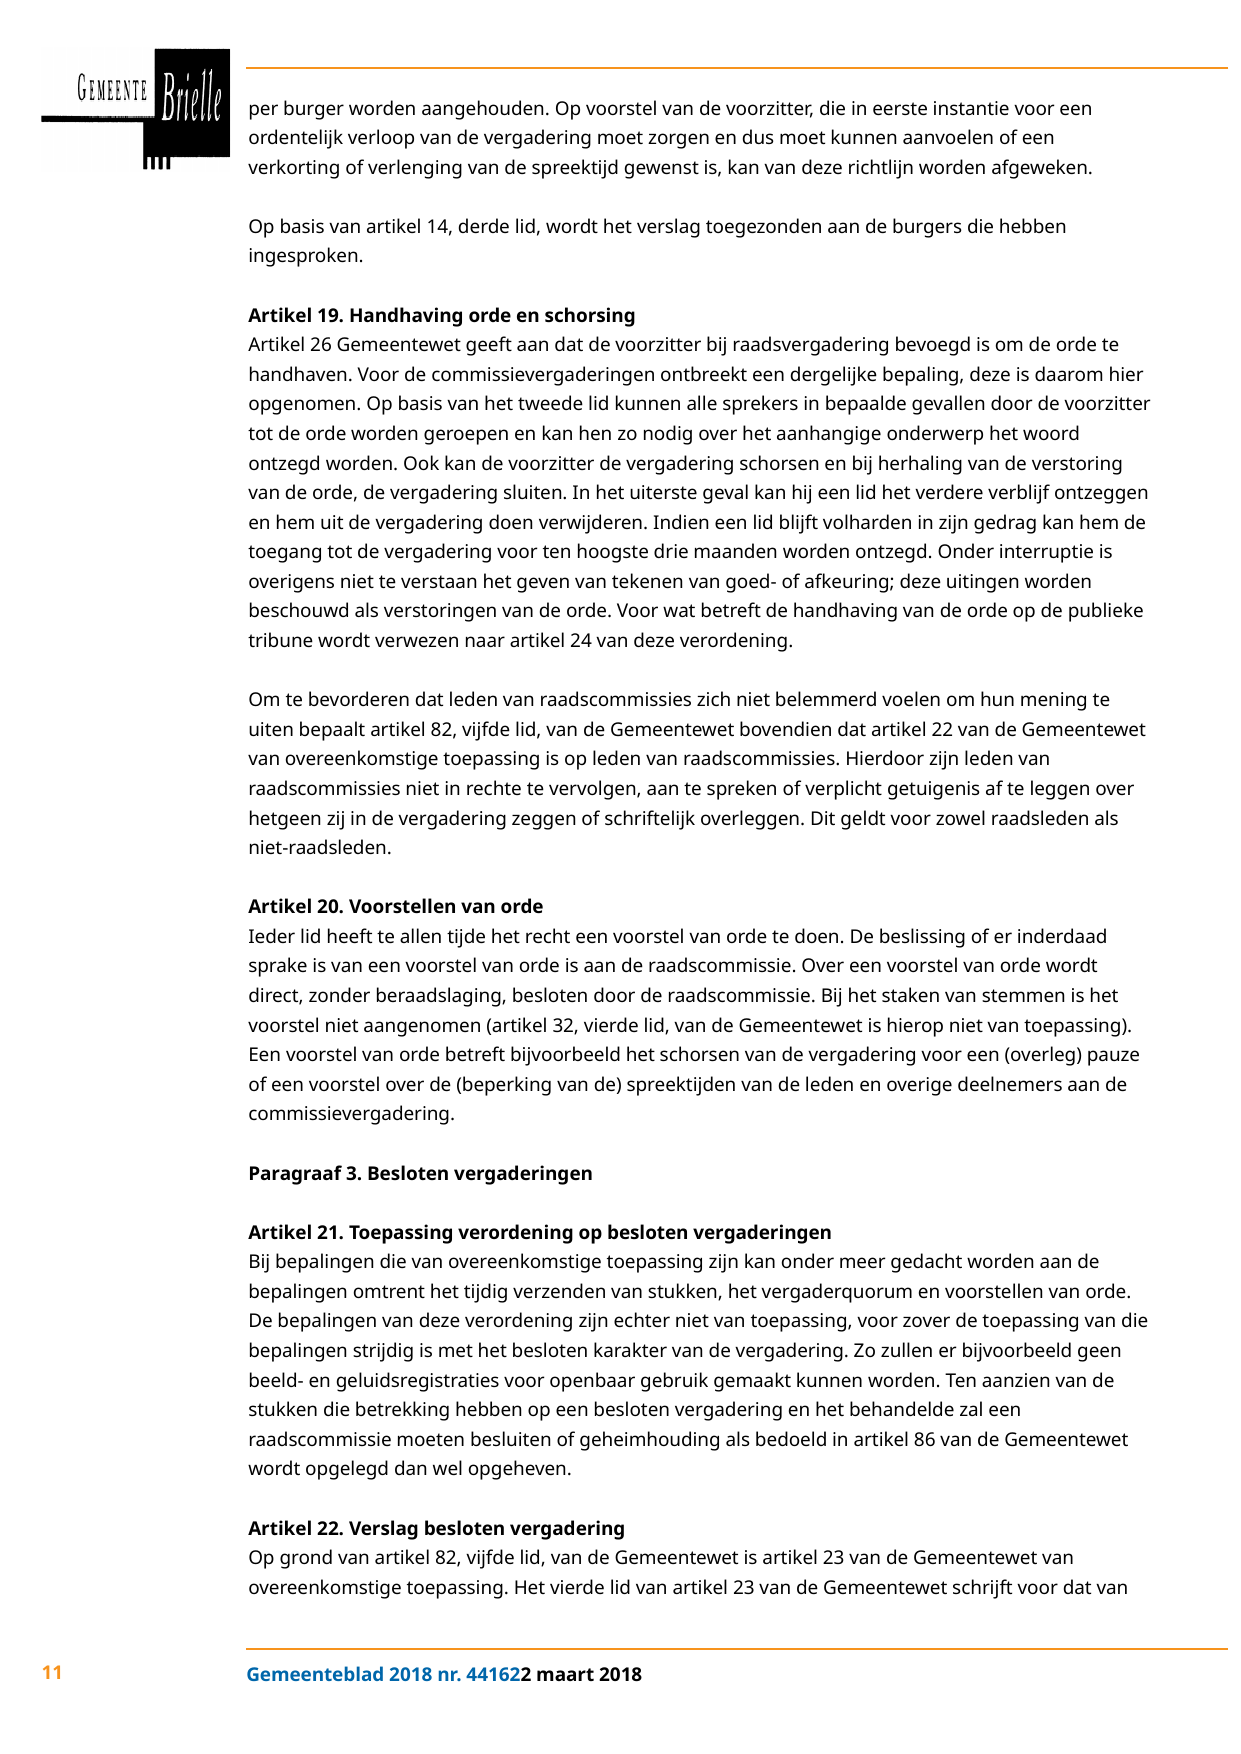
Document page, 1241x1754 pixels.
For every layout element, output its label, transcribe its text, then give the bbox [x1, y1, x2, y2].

text Paragraaf 3. Besloten vergaderingen [248, 1160, 1152, 1186]
text Artikel 22. Verslag besloten vergadering [248, 1515, 1152, 1541]
text Op grond van artikel 82, vijfde lid, van de Gemeentewet is artikel 23 van de Gemeentewet van overeenkomstige toepassing. Het vierde lid van artikel 23 van de Gemeentewet schrijft voor dat van [248, 1544, 1152, 1600]
text Om te bevorderen dat leden van raadscommissies zich niet belemmerd voelen om hun mening te uiten bepaalt artikel 82, vijfde lid, van de Gemeentewet bovendien dat artikel 22 van de Gemeentewet van overeenkomstige toepassing is op leden van raadscommissies. Hierdoor zijn leden van raadscommissies niet in rechte te vervolgen, aan te spreken of verplicht getuigenis af te leggen over hetgeen zij in de vergadering zeggen of schriftelijk overleggen. Dit geldt voor zowel raadsleden als niet-raadsleden. [248, 686, 1152, 860]
text Artikel 19. Handhaving orde en schorsing [248, 302, 1152, 328]
text Bij bepalingen die van overeenkomstige toepassing zijn kan onder meer gedacht worden aan de bepalingen omtrent het tijdig verzenden van stukken, het vergaderquorum en voorstellen van orde. De bepalingen van deze verordening zijn echter niet van toepassing, voor zover de toepassing van die bepalingen strijdig is met het besloten karakter van de vergadering. Zo zullen er bijvoorbeeld geen beeld- en geluidsregistraties voor openbaar gebruik gemaakt kunnen worden. Ten aanzien van de stukken die betrekking hebben op een besloten vergadering en het behandelde zal een raadscommissie moeten besluiten of geheimhouding als bedoeld in artikel 86 van de Gemeentewet wordt opgelegd dan wel opgeheven. [248, 1248, 1152, 1481]
text Ieder lid heeft te allen tijde het recht een voorstel van orde te doen. De beslissing of er inderdaad sprake is van een voorstel van orde is aan de raadscommissie. Over een voorstel van orde wordt direct, zonder beraadslaging, besloten door de raadscommissie. Bij het staken van stemmen is het voorstel niet aangenomen (artikel 32, vierde lid, van de Gemeentewet is hierop niet van toepassing). Een voorstel van orde betreft bijvoorbeeld het schorsen van de vergadering voor een (overleg) pauze of een voorstel over de (beperking van de) spreektijden van de leden en overige deelnemers aan de commissievergadering. [248, 923, 1152, 1126]
text Artikel 26 Gemeentewet geeft aan dat de voorzitter bij raadsvergadering bevoegd is om de orde te handhaven. Voor de commissievergaderingen ontbreekt een dergelijke bepaling, deze is daarom hier opgenomen. Op basis van het tweede lid kunnen alle sprekers in bepaalde gevallen door de voorzitter tot de orde worden geroepen en kan hen zo nodig over het aanhangige onderwerp het woord ontzegd worden. Ook kan de voorzitter de vergadering schorsen en bij herhaling van de verstoring van de orde, de vergadering sluiten. In het uiterste geval kan hij een lid het verdere verblijf ontzeggen en hem uit de vergadering doen verwijderen. Indien een lid blijft volharden in zijn gedrag kan hem de toegang tot de vergadering voor ten hoogste drie maanden worden ontzegd. Onder interruptie is overigens niet te verstaan het geven van tekenen van goed- of afkeuring; deze uitingen worden beschouwd als verstoringen van de orde. Voor wat betreft de handhaving van de orde op de publieke tribune wordt verwezen naar artikel 24 van deze verordening. [248, 331, 1152, 653]
picture [41, 47, 231, 172]
text Artikel 20. Voorstellen van orde [248, 893, 1152, 919]
text per burger worden aangehouden. Op voorstel van de voorzitter, die in eerste instantie voor een ordentelijk verloop van de vergadering moet zorgen en dus moet kunnen aanvoelen of een verkorting of verlenging van de spreektijd gewenst is, kan van deze richtlijn worden afgeweken. [248, 95, 1152, 180]
text Artikel 21. Toepassing verordening op besloten vergaderingen [248, 1219, 1152, 1245]
text Op basis van artikel 14, derde lid, wordt het verslag toegezonden aan de burgers die hebben ingesproken. [248, 213, 1152, 268]
